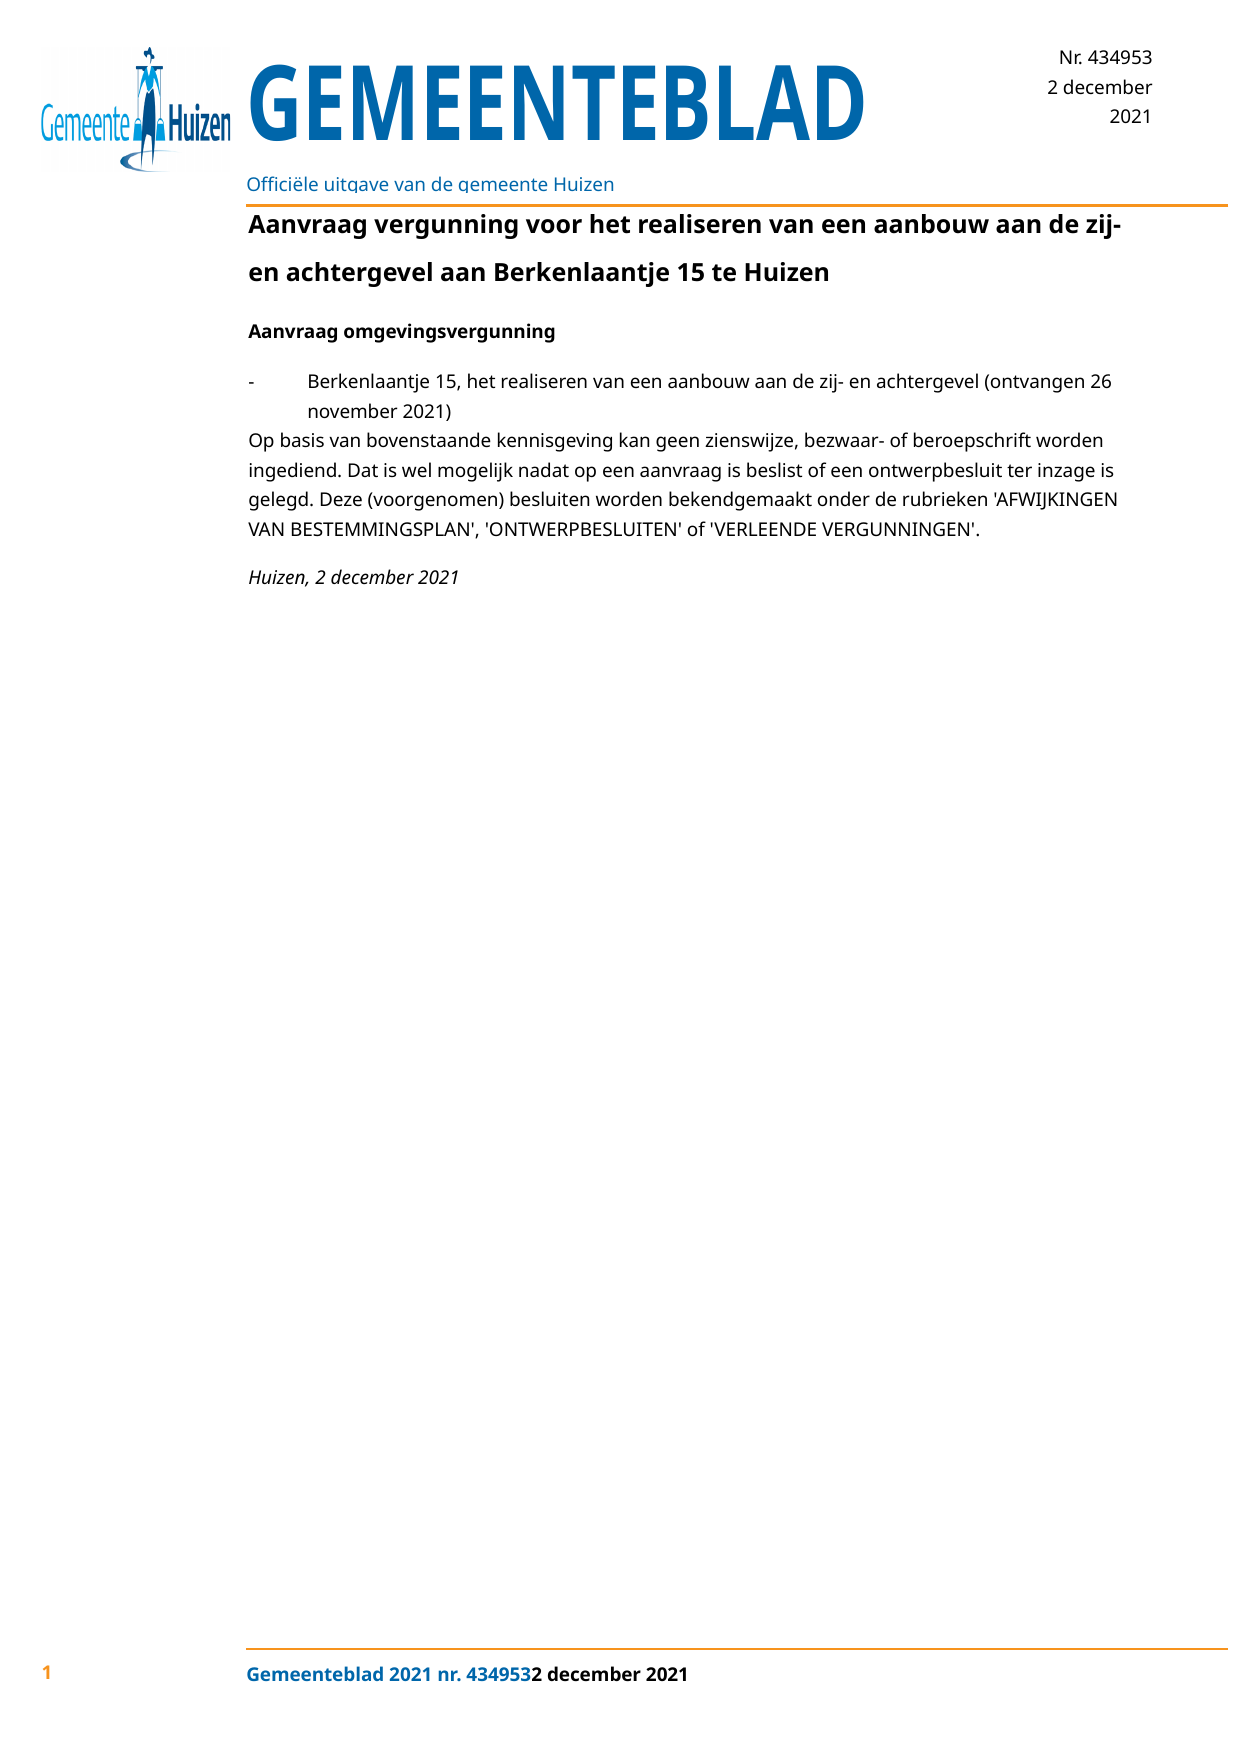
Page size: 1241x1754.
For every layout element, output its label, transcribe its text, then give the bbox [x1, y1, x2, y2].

text Op basis van bovenstaande kennisgeving kan geen zienswijze, bezwaar- of beroepschrift worden ingediend. Dat is wel mogelijk nadat op een aanvraag is beslist of een ontwerpbesluit ter inzage is gelegd. Deze (voorgenomen) besluiten worden bekendgemaakt onder de rubrieken 'AFWIJKINGEN VAN BESTEMMINGSPLAN', 'ONTWERPBESLUITEN' of 'VERLEENDE VERGUNNINGEN'. [248, 427, 1152, 542]
text Aanvraag omgevingsvergunning [248, 318, 1152, 344]
text Huizen, 2 december 2021 [248, 564, 1152, 590]
picture [41, 47, 231, 172]
list Berkenlaantje 15, het realiseren van een aanbouw aan de zij- en achtergevel (ontvangen 26 november 2021) [248, 368, 1152, 424]
text Aanvraag vergunning voor het realiseren van een aanbouw aan de zij- en achtergevel aan Berkenlaantje 15 te Huizen [248, 207, 1152, 288]
